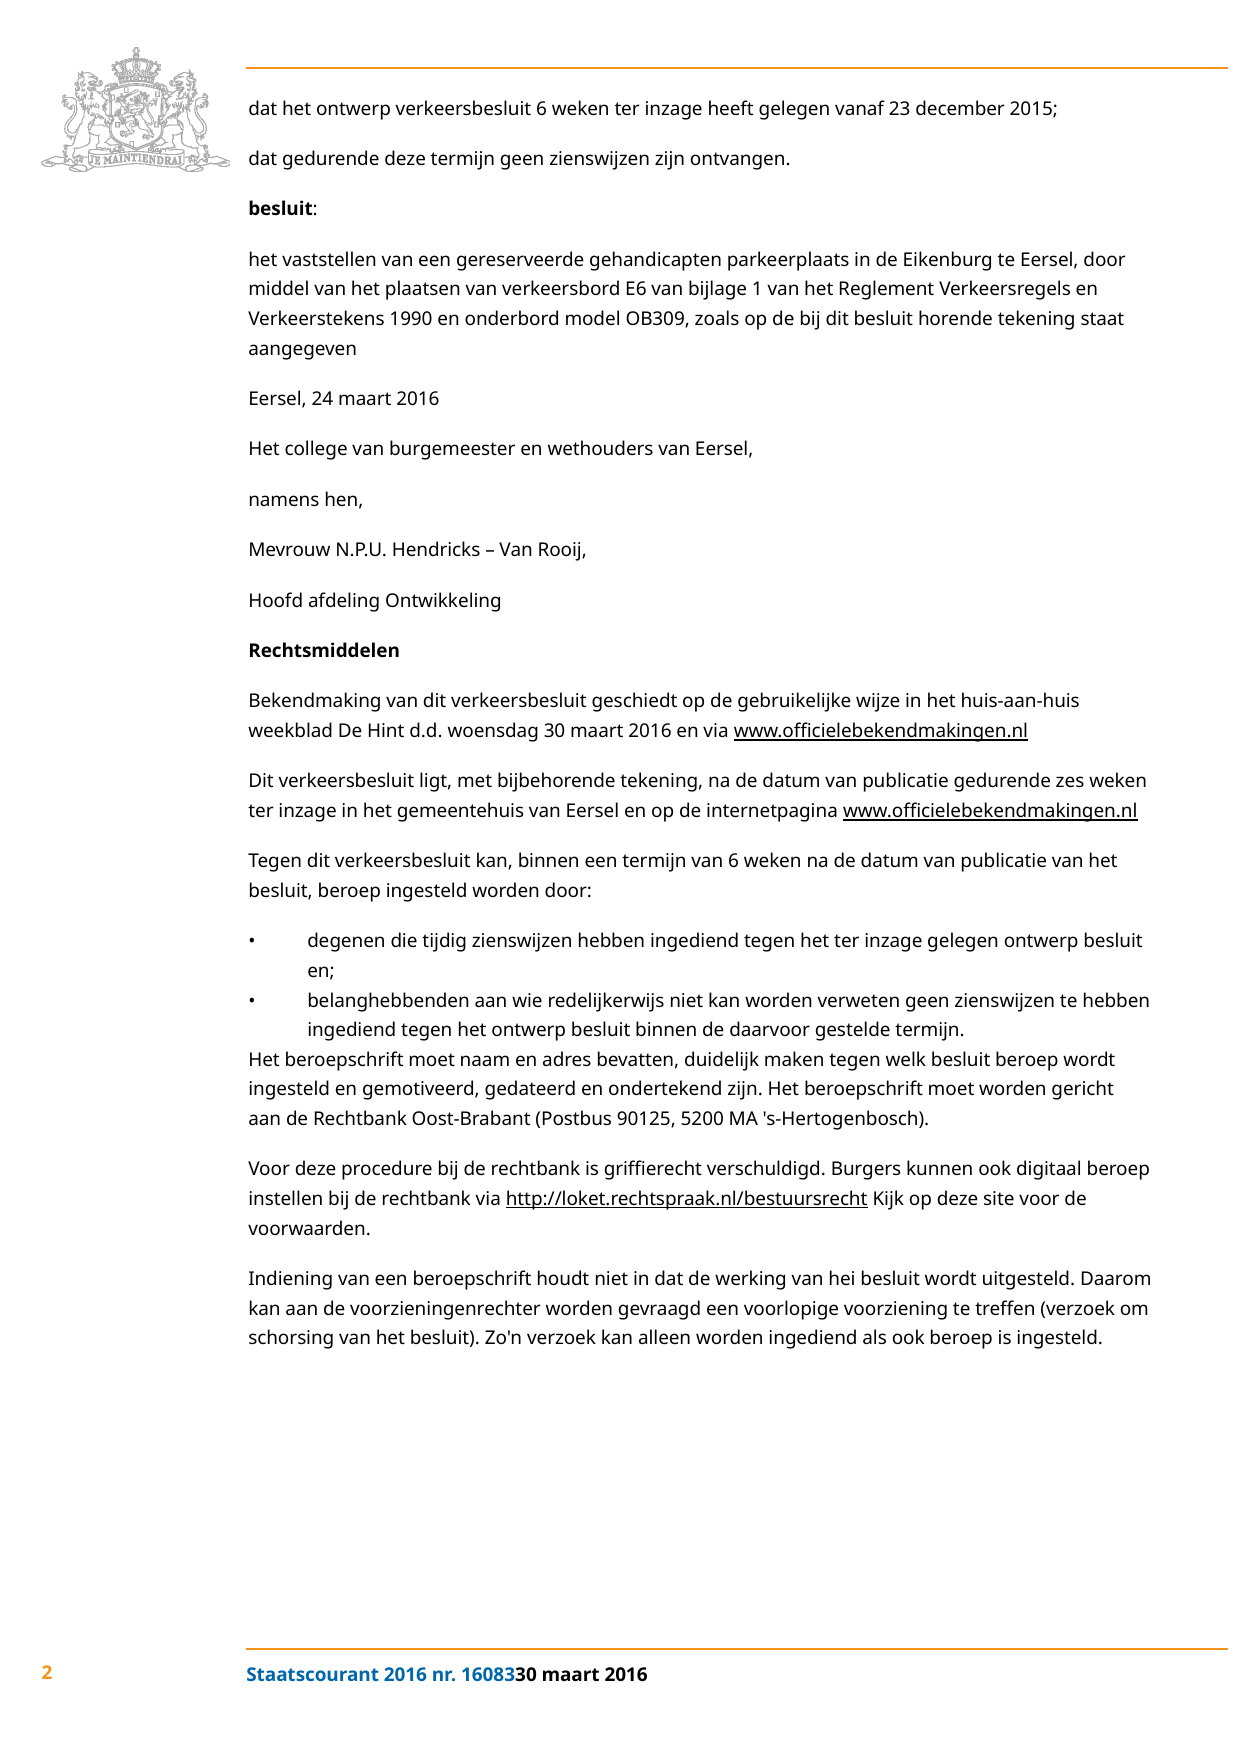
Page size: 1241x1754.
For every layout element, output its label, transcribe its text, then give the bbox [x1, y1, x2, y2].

text Hoofd afdeling Ontwikkeling [248, 587, 1152, 613]
text het vaststellen van een gereserveerde gehandicapten parkeerplaats in de Eikenburg te Eersel, door middel van het plaatsen van verkeersbord E6 van bijlage 1 van het Reglement Verkeersregels en Verkeerstekens 1990 en onderbord model OB309, zoals op de bij dit besluit horende tekening staat aangegeven [248, 246, 1152, 361]
list belanghebbenden aan wie redelijkerwijs niet kan worden verweten geen zienswijzen te hebben ingediend tegen het ontwerp besluit binnen de daarvoor gestelde termijn. [248, 987, 1152, 1042]
text besluit: [248, 196, 1152, 221]
list degenen die tijdig zienswijzen hebben ingediend tegen het ter inzage gelegen ontwerp besluit en; [248, 928, 1152, 983]
text Het beroepschrift moet naam en adres bevatten, duidelijk maken tegen welk besluit beroep wordt ingesteld en gemotiveerd, gedateerd en ondertekend zijn. Het beroepschrift moet worden gericht aan de Rechtbank Oost-Brabant (Postbus 90125, 5200 MA 's-Hertogenbosch). [248, 1046, 1152, 1131]
text Het college van burgemeester en wethouders van Eersel, [248, 436, 1152, 461]
picture [41, 47, 231, 172]
text Dit verkeersbesluit ligt, met bijbehorende tekening, na de datum van publicatie gedurende zes weken ter inzage in het gemeentehuis van Eersel en op de internetpagina www.officielebekendmakingen.nl [248, 768, 1152, 823]
text Voor deze procedure bij de rechtbank is griffierecht verschuldigd. Burgers kunnen ook digitaal beroep instellen bij de rechtbank via http://loket.rechtspraak.nl/bestuursrecht Kijk op deze site voor de voorwaarden. [248, 1156, 1152, 1241]
text Rechtsmiddelen [248, 637, 1152, 663]
text Tegen dit verkeersbesluit kan, binnen een termijn van 6 weken na de datum van publicatie van het besluit, beroep ingesteld worden door: [248, 848, 1152, 903]
text namens hen, [248, 486, 1152, 512]
text Indiening van een beroepschrift houdt niet in dat de werking van hei besluit wordt uitgesteld. Daarom kan aan de voorzieningenrechter worden gevraagd een voorlopige voorziening te treffen (verzoek om schorsing van het besluit). Zo'n verzoek kan alleen worden ingediend als ook beroep is ingesteld. [248, 1265, 1152, 1350]
text Eersel, 24 maart 2016 [248, 385, 1152, 411]
text dat gedurende deze termijn geen zienswijzen zijn ontvangen. [248, 145, 1152, 171]
text Mevrouw N.P.U. Hendricks – Van Rooij, [248, 536, 1152, 562]
text dat het ontwerp verkeersbesluit 6 weken ter inzage heeft gelegen vanaf 23 december 2015; [248, 95, 1152, 121]
text Bekendmaking van dit verkeersbesluit geschiedt op de gebruikelijke wijze in het huis-aan-huis weekblad De Hint d.d. woensdag 30 maart 2016 en via www.officielebekendmakingen.nl [248, 688, 1152, 743]
